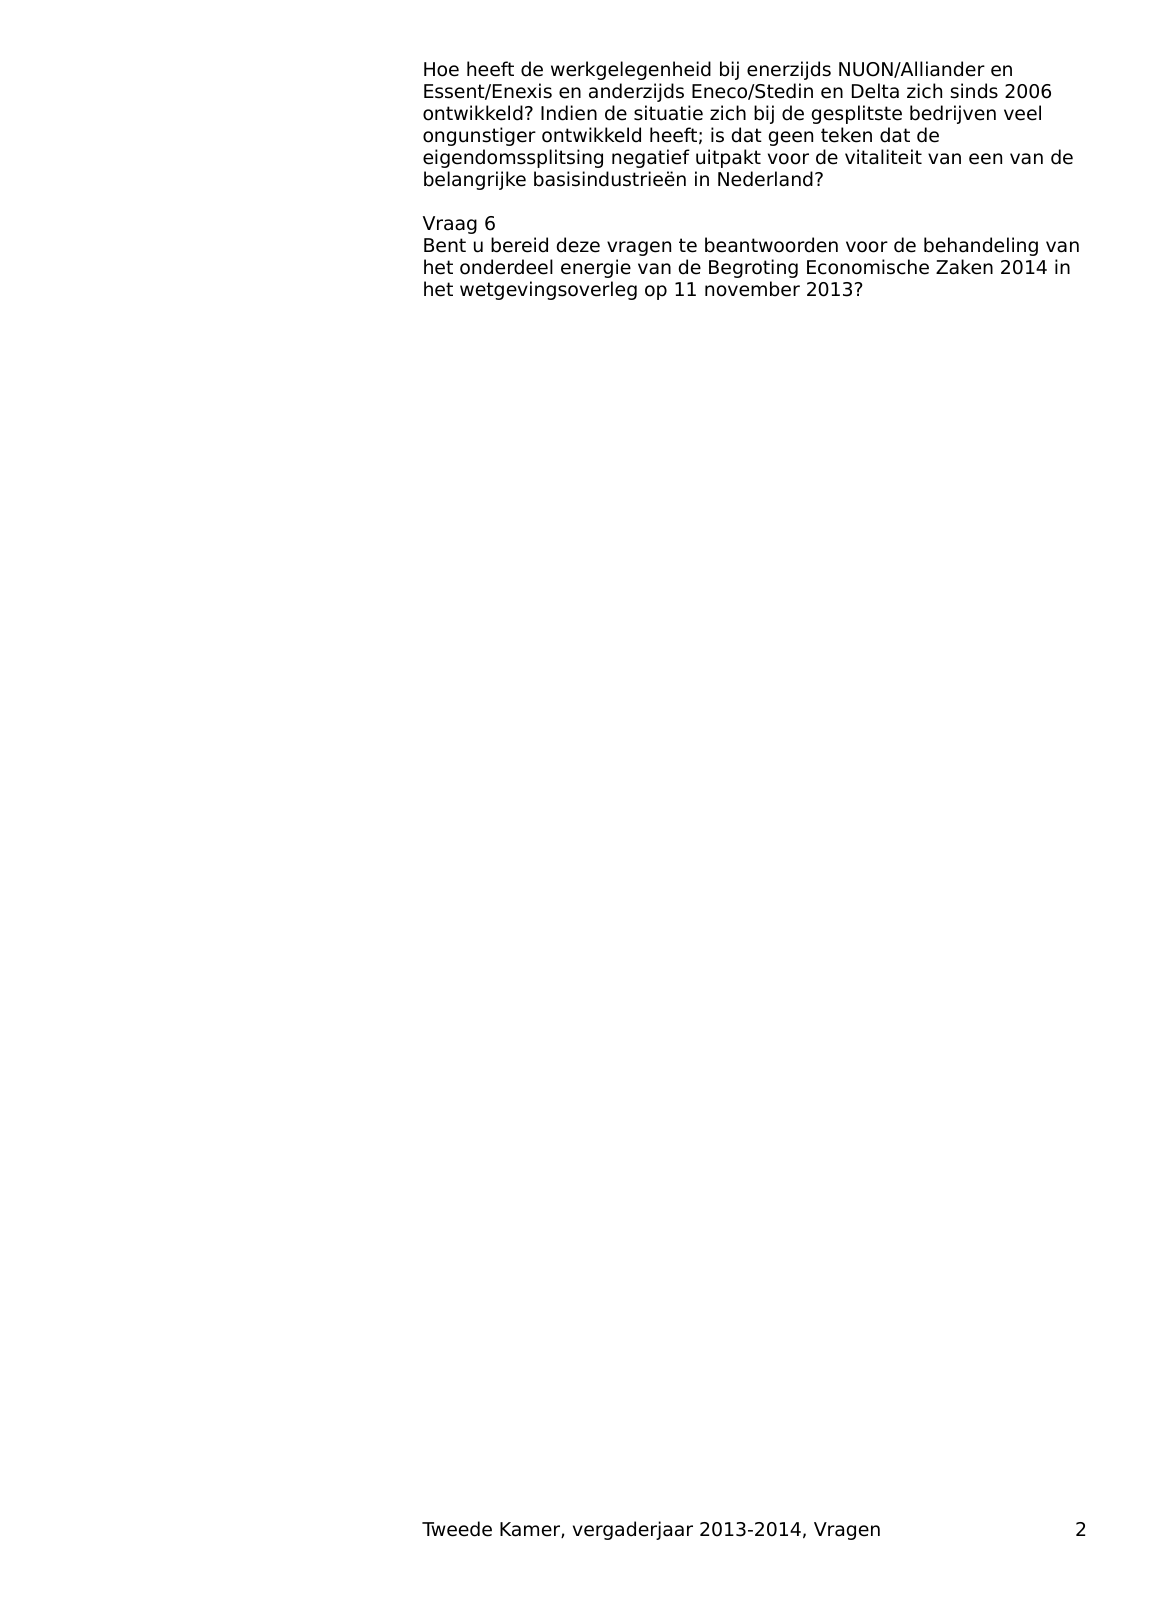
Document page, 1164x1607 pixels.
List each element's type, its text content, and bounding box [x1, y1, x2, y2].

text Bent u bereid deze vragen te beantwoorden voor de behandeling van het onderdeel energie van de Begroting Economische Zaken 2014 in het wetgevingsoverleg op 11 november 2013? [422, 235, 1087, 301]
text Vraag 6 [422, 213, 1087, 235]
text Hoe heeft de werkgelegenheid bij enerzijds NUON/Alliander en Essent/Enexis en anderzijds Eneco/Stedin en Delta zich sinds 2006 ontwikkeld? Indien de situatie zich bij de gesplitste bedrijven veel ongunstiger ontwikkeld heeft; is dat geen teken dat de eigendomssplitsing negatief uitpakt voor de vitaliteit van een van de belangrijke basisindustrieën in Nederland? [422, 59, 1087, 191]
